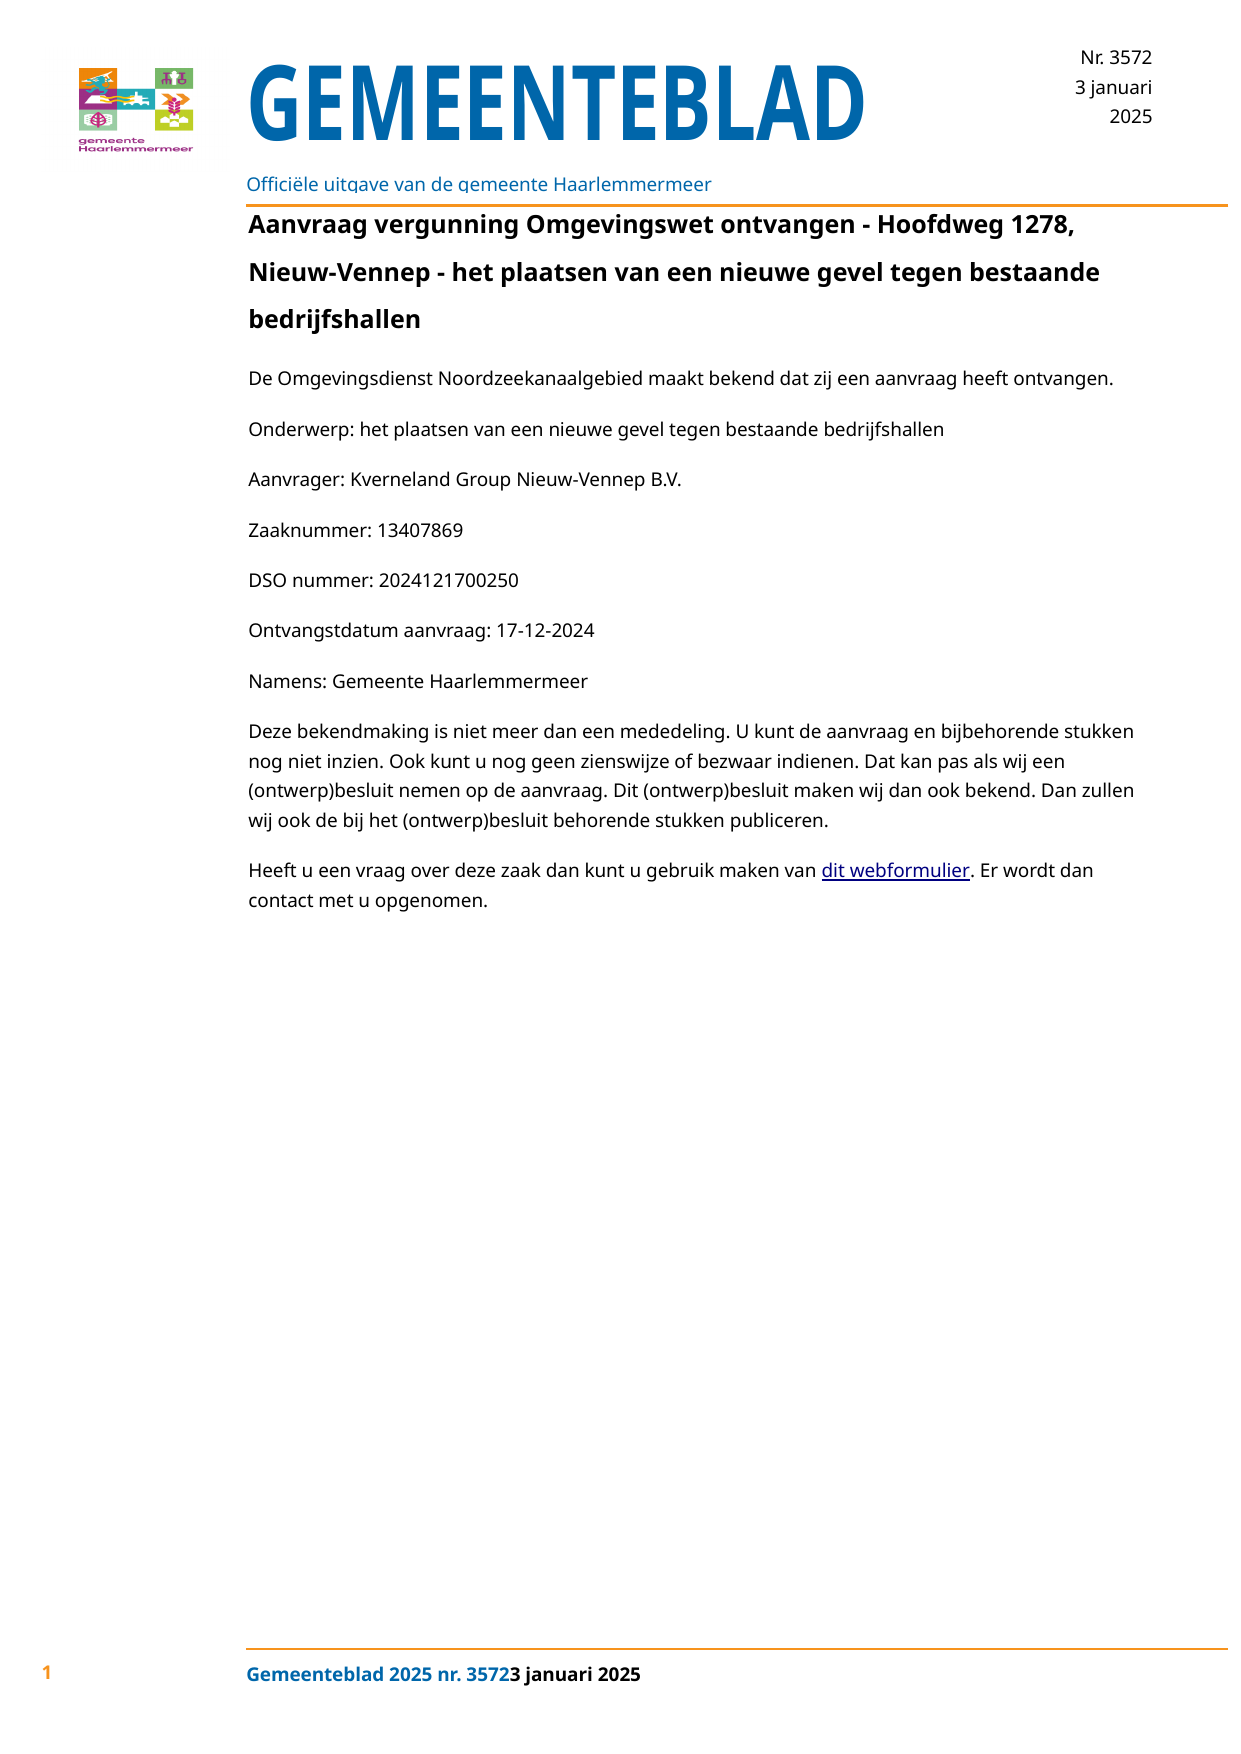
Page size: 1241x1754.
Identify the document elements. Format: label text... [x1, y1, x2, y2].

text Namens: Gemeente Haarlemmermeer [248, 668, 1152, 694]
text Onderwerp: het plaatsen van een nieuwe gevel tegen bestaande bedrijfshallen [248, 416, 1152, 442]
text Deze bekendmaking is niet meer dan een mededeling. U kunt de aanvraag en bijbehorende stukken nog niet inzien. Ook kunt u nog geen zienswijze of bezwaar indienen. Dat kan pas als wij een (ontwerp)besluit nemen op de aanvraag. Dit (ontwerp)besluit maken wij dan ook bekend. Dan zullen wij ook de bij het (ontwerp)besluit behorende stukken publiceren. [248, 718, 1152, 833]
text Aanvrager: Kverneland Group Nieuw-Vennep B.V. [248, 466, 1152, 492]
picture [41, 47, 231, 172]
text Zaaknummer: 13407869 [248, 517, 1152, 542]
text Heeft u een vraag over deze zaak dan kunt u gebruik maken van dit webformulier. Er wordt dan contact met u opgenomen. [248, 858, 1152, 913]
text Aanvraag vergunning Omgevingswet ontvangen - Hoofdweg 1278, Nieuw-Vennep - het plaatsen van een nieuwe gevel tegen bestaande bedrijfshallen [248, 207, 1152, 336]
text DSO nummer: 2024121700250 [248, 567, 1152, 593]
text Ontvangstdatum aanvraag: 17-12-2024 [248, 618, 1152, 643]
text De Omgevingsdienst Noordzeekanaalgebied maakt bekend dat zij een aanvraag heeft ontvangen. [248, 366, 1152, 391]
